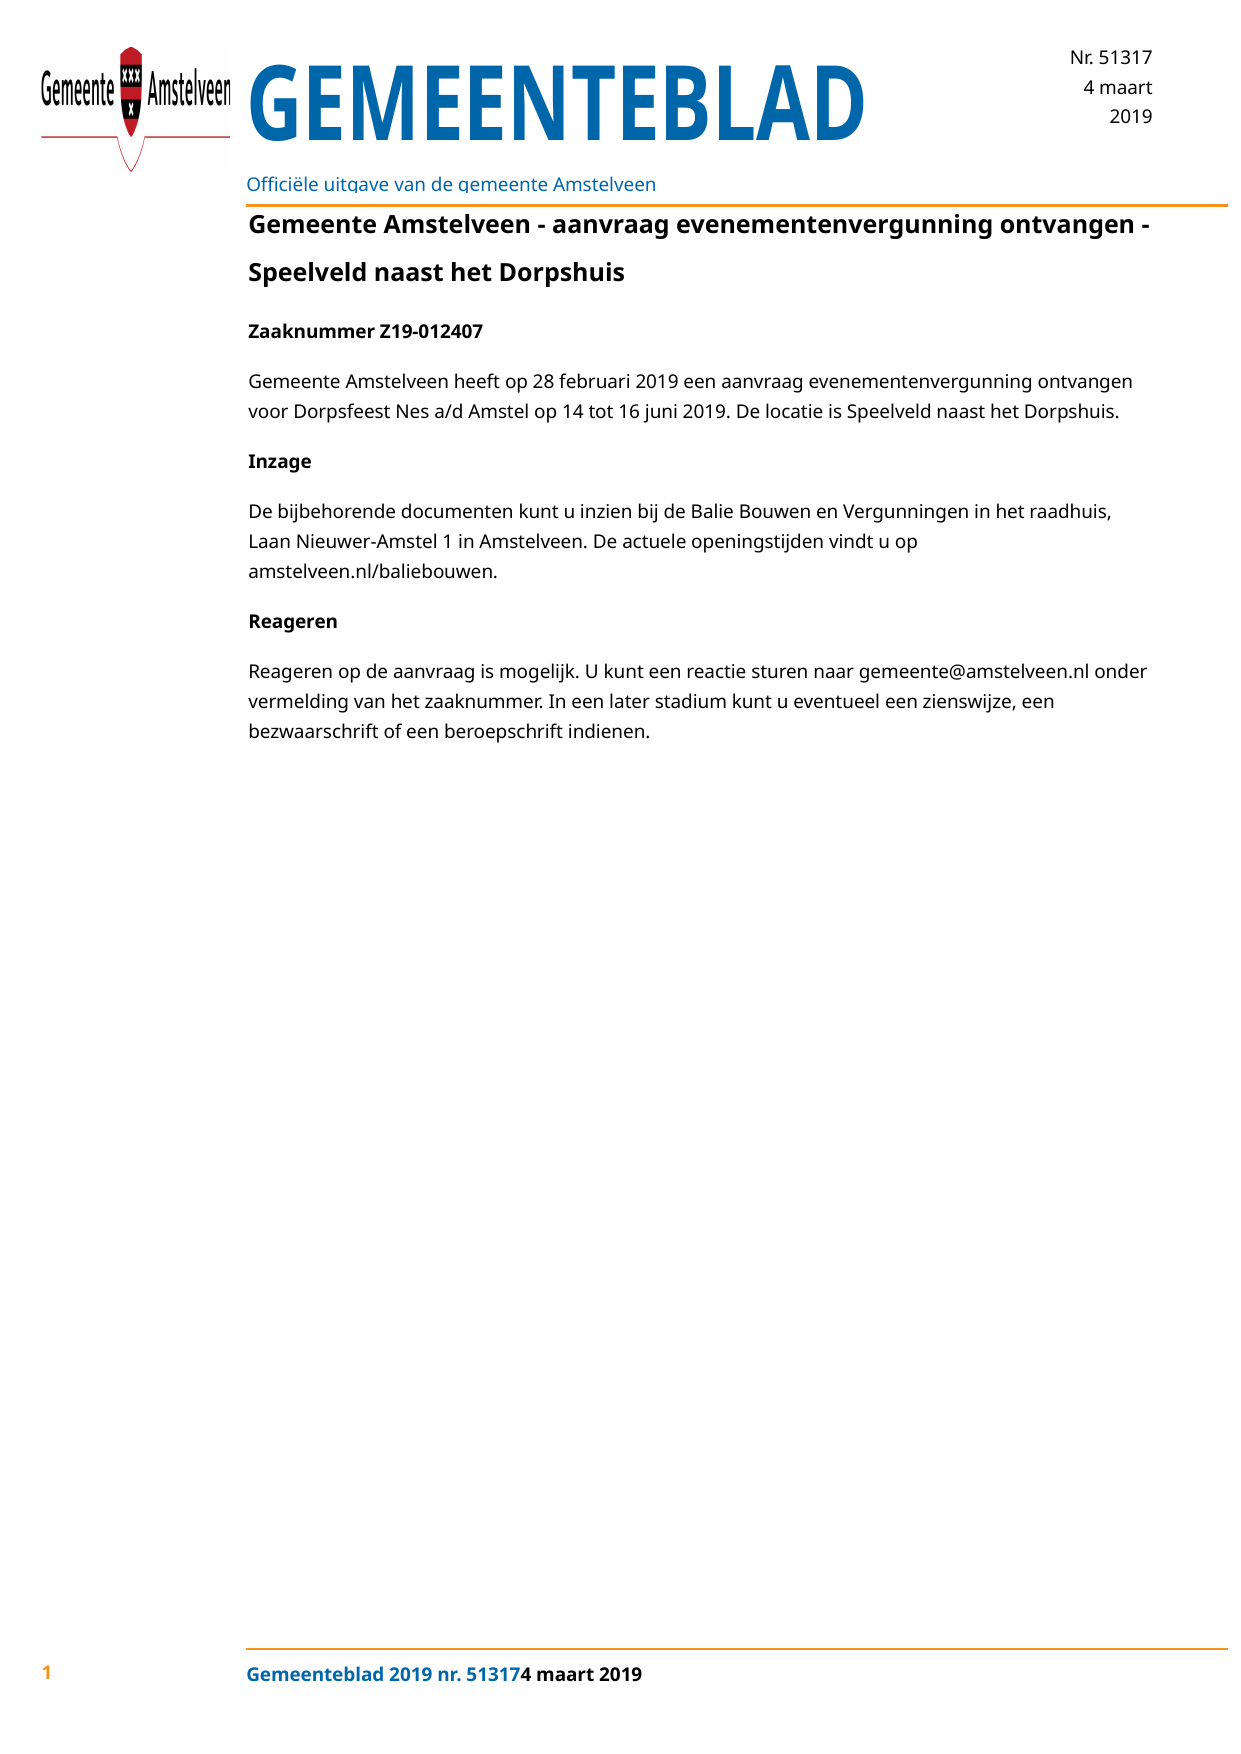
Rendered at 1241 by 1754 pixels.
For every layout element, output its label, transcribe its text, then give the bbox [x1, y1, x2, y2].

text Inzage [248, 448, 1152, 474]
text Gemeente Amstelveen heeft op 28 februari 2019 een aanvraag evenementenvergunning ontvangen voor Dorpsfeest Nes a/d Amstel op 14 tot 16 juni 2019. De locatie is Speelveld naast het Dorpshuis. [248, 368, 1152, 424]
text Reageren op de aanvraag is mogelijk. U kunt een reactie sturen naar gemeente@amstelveen.nl onder vermelding van het zaaknummer. In een later stadium kunt u eventueel een zienswijze, een bezwaarschrift of een beroepschrift indienen. [248, 659, 1152, 744]
picture [41, 47, 231, 172]
text De bijbehorende documenten kunt u inzien bij de Balie Bouwen en Vergunningen in het raadhuis, Laan Nieuwer-Amstel 1 in Amstelveen. De actuele openingstijden vindt u op amstelveen.nl/baliebouwen. [248, 499, 1152, 584]
text Gemeente Amstelveen - aanvraag evenementenvergunning ontvangen - Speelveld naast het Dorpshuis [248, 207, 1152, 288]
text Reageren [248, 608, 1152, 634]
text Zaaknummer Z19-012407 [248, 318, 1152, 344]
